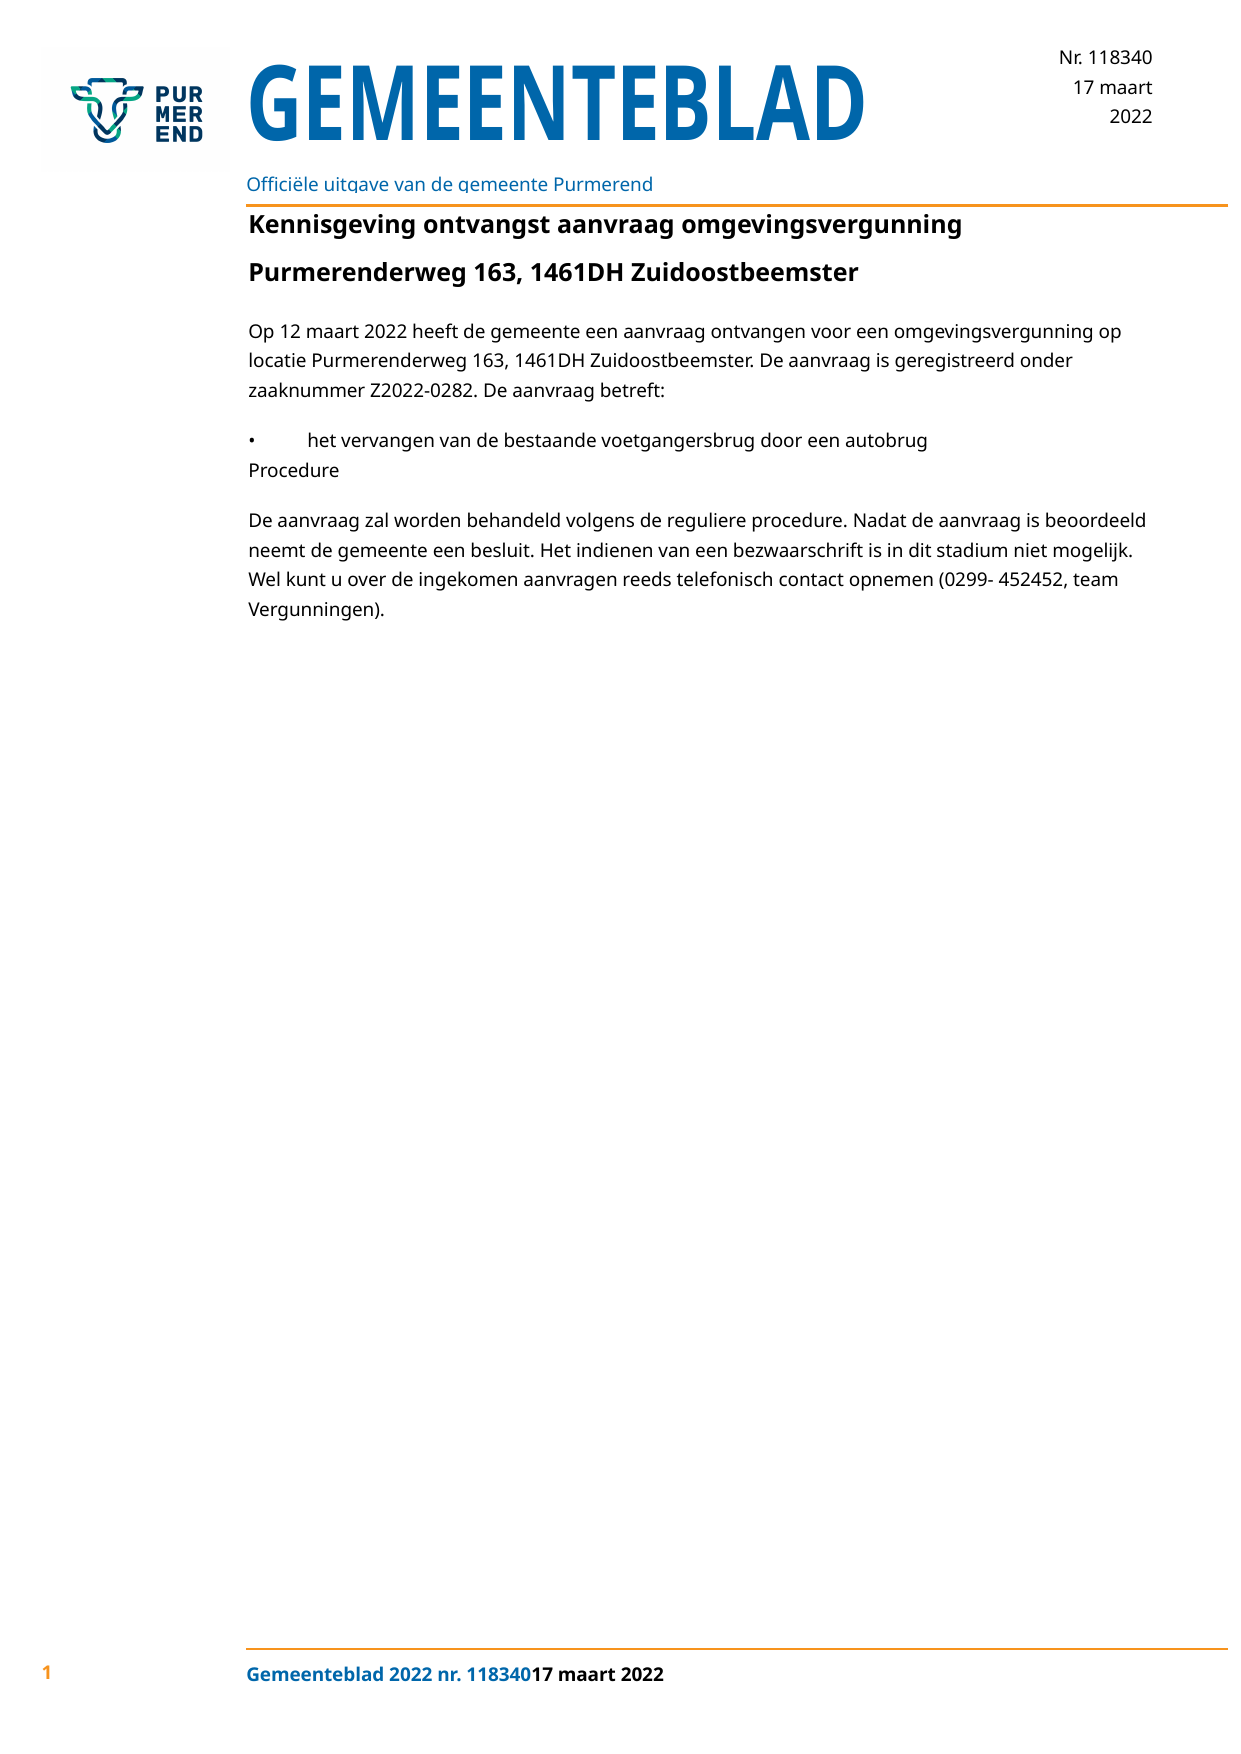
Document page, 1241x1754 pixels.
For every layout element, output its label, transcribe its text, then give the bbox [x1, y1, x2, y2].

text De aanvraag zal worden behandeld volgens de reguliere procedure. Nadat de aanvraag is beoordeeld neemt de gemeente een besluit. Het indienen van een bezwaarschrift is in dit stadium niet mogelijk. Wel kunt u over de ingekomen aanvragen reeds telefonisch contact opnemen (0299- 452452, team Vergunningen). [248, 507, 1152, 622]
text Procedure [248, 457, 1152, 483]
list het vervangen van de bestaande voetgangersbrug door een autobrug [248, 427, 1152, 453]
picture [41, 47, 231, 172]
text Kennisgeving ontvangst aanvraag omgevingsvergunning Purmerenderweg 163, 1461DH Zuidoostbeemster [248, 207, 1152, 288]
text Op 12 maart 2022 heeft de gemeente een aanvraag ontvangen voor een omgevingsvergunning op locatie Purmerenderweg 163, 1461DH Zuidoostbeemster. De aanvraag is geregistreerd onder zaaknummer Z2022-0282. De aanvraag betreft: [248, 318, 1152, 403]
